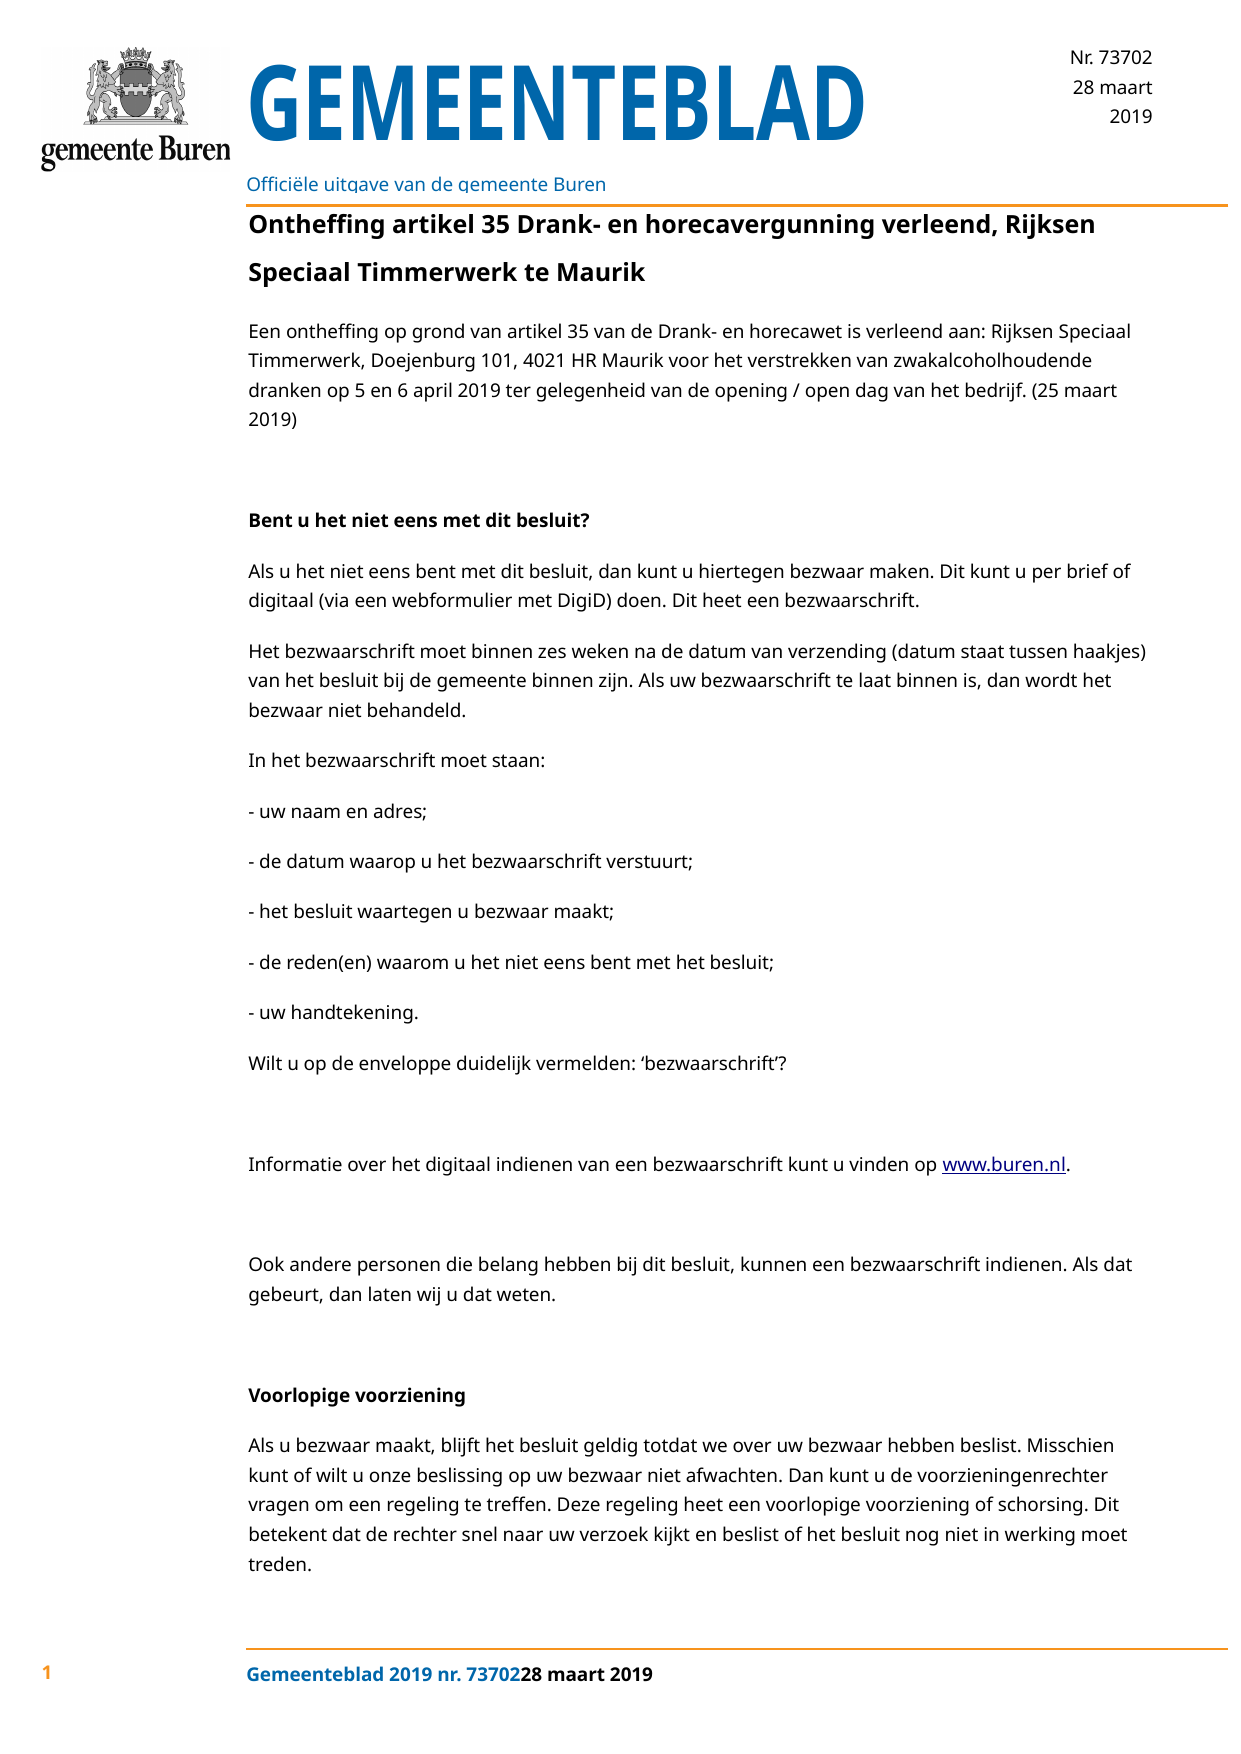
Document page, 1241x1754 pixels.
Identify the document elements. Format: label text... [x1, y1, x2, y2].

text Informatie over het digitaal indienen van een bezwaarschrift kunt u vinden op www.buren.nl. [248, 1151, 1152, 1177]
text - het besluit waartegen u bezwaar maakt; [248, 899, 1152, 924]
picture [41, 47, 231, 172]
text Voorlopige voorziening [248, 1382, 1152, 1408]
text Wilt u op de enveloppe duidelijk vermelden: ‘bezwaarschrift’? [248, 1050, 1152, 1076]
text Als u het niet eens bent met dit besluit, dan kunt u hiertegen bezwaar maken. Dit kunt u per brief of digitaal (via een webformulier met DigiD) doen. Dit heet een bezwaarschrift. [248, 558, 1152, 613]
text In het bezwaarschrift moet staan: [248, 747, 1152, 773]
text - de reden(en) waarom u het niet eens bent met het besluit; [248, 949, 1152, 975]
text Ook andere personen die belang hebben bij dit besluit, kunnen een bezwaarschrift indienen. Als dat gebeurt, dan laten wij u dat weten. [248, 1252, 1152, 1307]
text Bent u het niet eens met dit besluit? [248, 507, 1152, 533]
text - uw handtekening. [248, 999, 1152, 1025]
text Ontheffing artikel 35 Drank- en horecavergunning verleend, Rijksen Speciaal Timmerwerk te Maurik [248, 207, 1152, 288]
text - de datum waarop u het bezwaarschrift verstuurt; [248, 848, 1152, 874]
text - uw naam en adres; [248, 798, 1152, 824]
text Als u bezwaar maakt, blijft het besluit geldig totdat we over uw bezwaar hebben beslist. Misschien kunt of wilt u onze beslissing op uw bezwaar niet afwachten. Dan kunt u de voorzieningenrechter vragen om een regeling te treffen. Deze regeling heet een voorlopige voorziening of schorsing. Dit betekent dat de rechter snel naar uw verzoek kijkt en beslist of het besluit nog niet in werking moet treden. [248, 1432, 1152, 1577]
text Een ontheffing op grond van artikel 35 van de Drank- en horecawet is verleend aan: Rijksen Speciaal Timmerwerk, Doejenburg 101, 4021 HR Maurik voor het verstrekken van zwakalcoholhoudende dranken op 5 en 6 april 2019 ter gelegenheid van de opening / open dag van het bedrijf. (25 maart 2019) [248, 318, 1152, 432]
text Het bezwaarschrift moet binnen zes weken na de datum van verzending (datum staat tussen haakjes) van het besluit bij de gemeente binnen zijn. Als uw bezwaarschrift te laat binnen is, dan wordt het bezwaar niet behandeld. [248, 638, 1152, 723]
